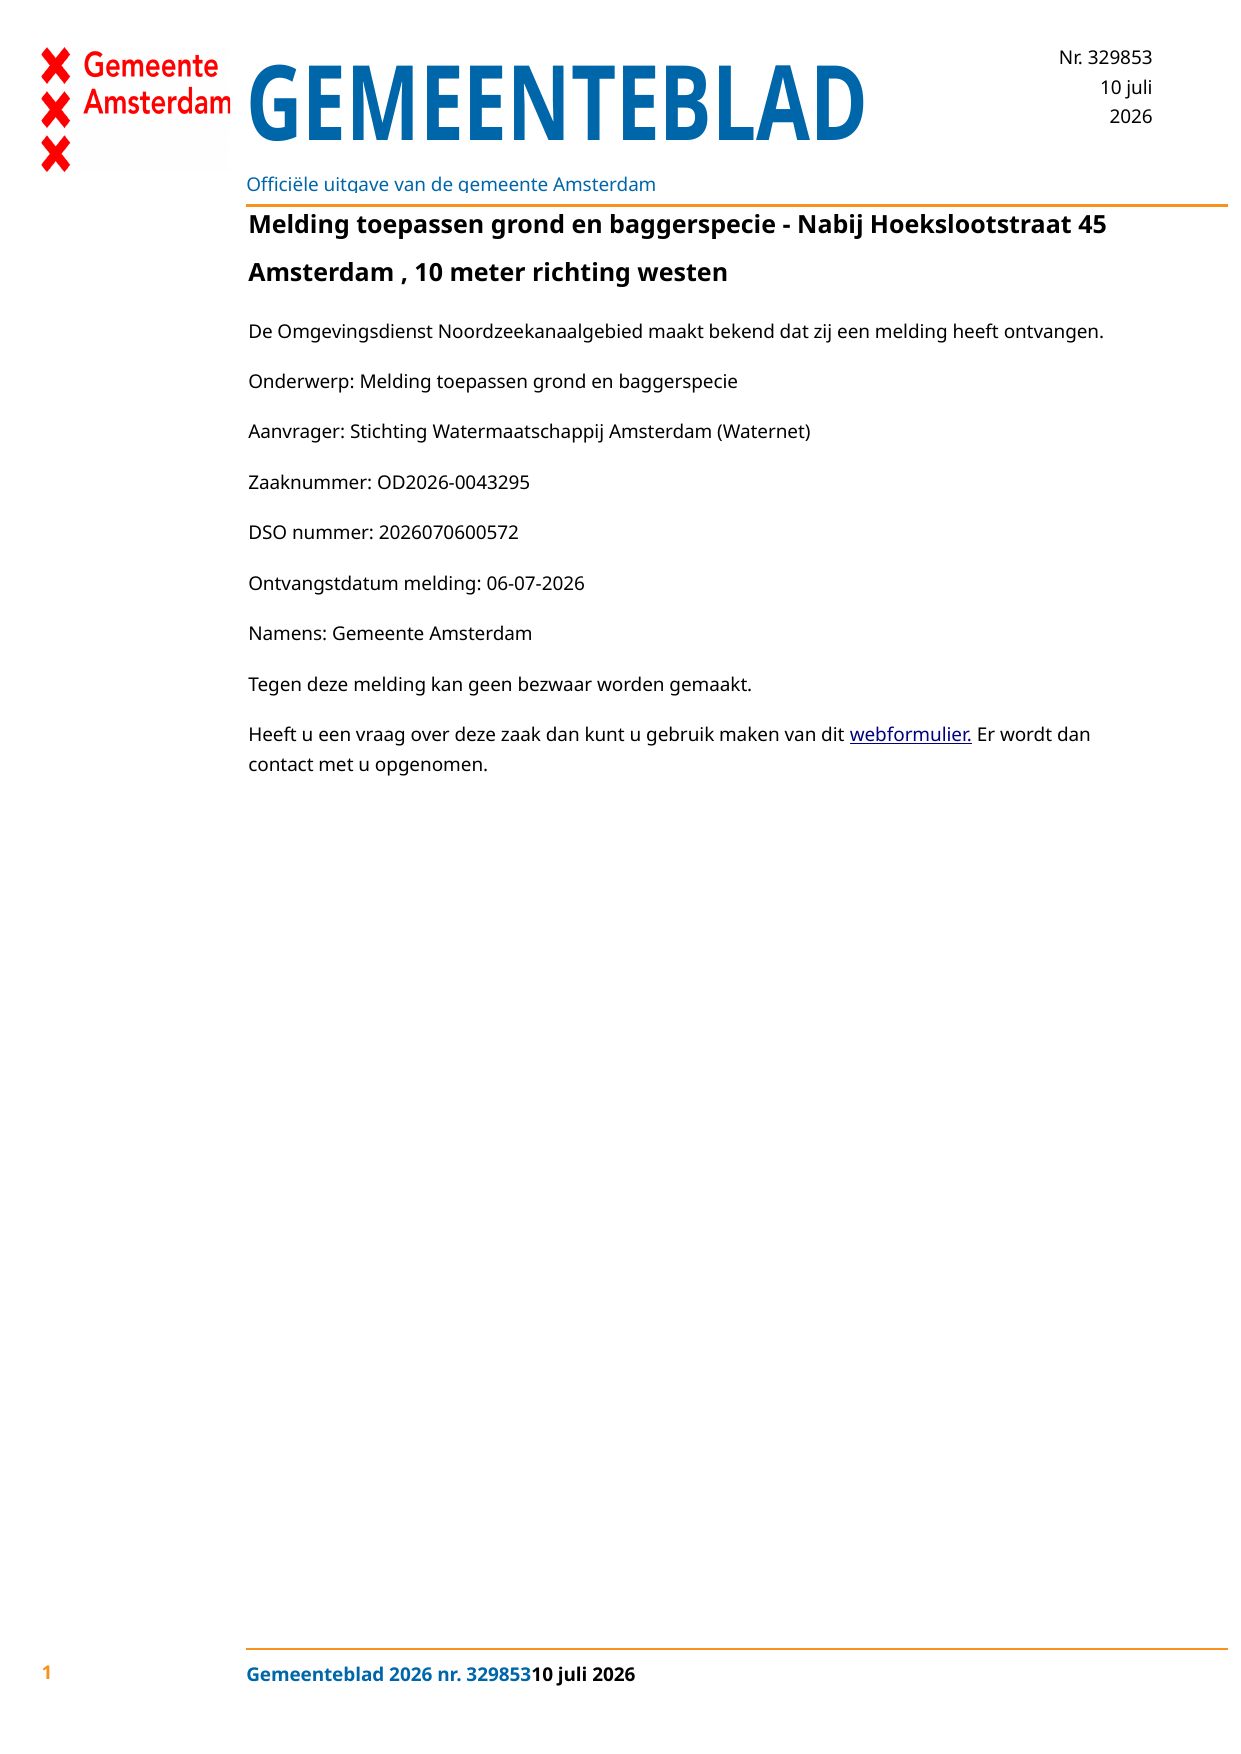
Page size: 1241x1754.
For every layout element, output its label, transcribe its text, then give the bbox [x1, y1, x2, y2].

text Namens: Gemeente Amsterdam [248, 620, 1152, 646]
text Onderwerp: Melding toepassen grond en baggerspecie [248, 368, 1152, 394]
text De Omgevingsdienst Noordzeekanaalgebied maakt bekend dat zij een melding heeft ontvangen. [248, 318, 1152, 344]
text Aanvrager: Stichting Watermaatschappij Amsterdam (Waternet) [248, 419, 1152, 444]
picture [41, 47, 231, 172]
text Ontvangstdatum melding: 06-07-2026 [248, 570, 1152, 596]
text Tegen deze melding kan geen bezwaar worden gemaakt. [248, 671, 1152, 697]
text Heeft u een vraag over deze zaak dan kunt u gebruik maken van dit webformulier. Er wordt dan contact met u opgenomen. [248, 721, 1152, 777]
text Melding toepassen grond en baggerspecie - Nabij Hoekslootstraat 45 Amsterdam , 10 meter richting westen [248, 207, 1152, 288]
text Zaaknummer: OD2026-0043295 [248, 469, 1152, 495]
text DSO nummer: 2026070600572 [248, 519, 1152, 545]
